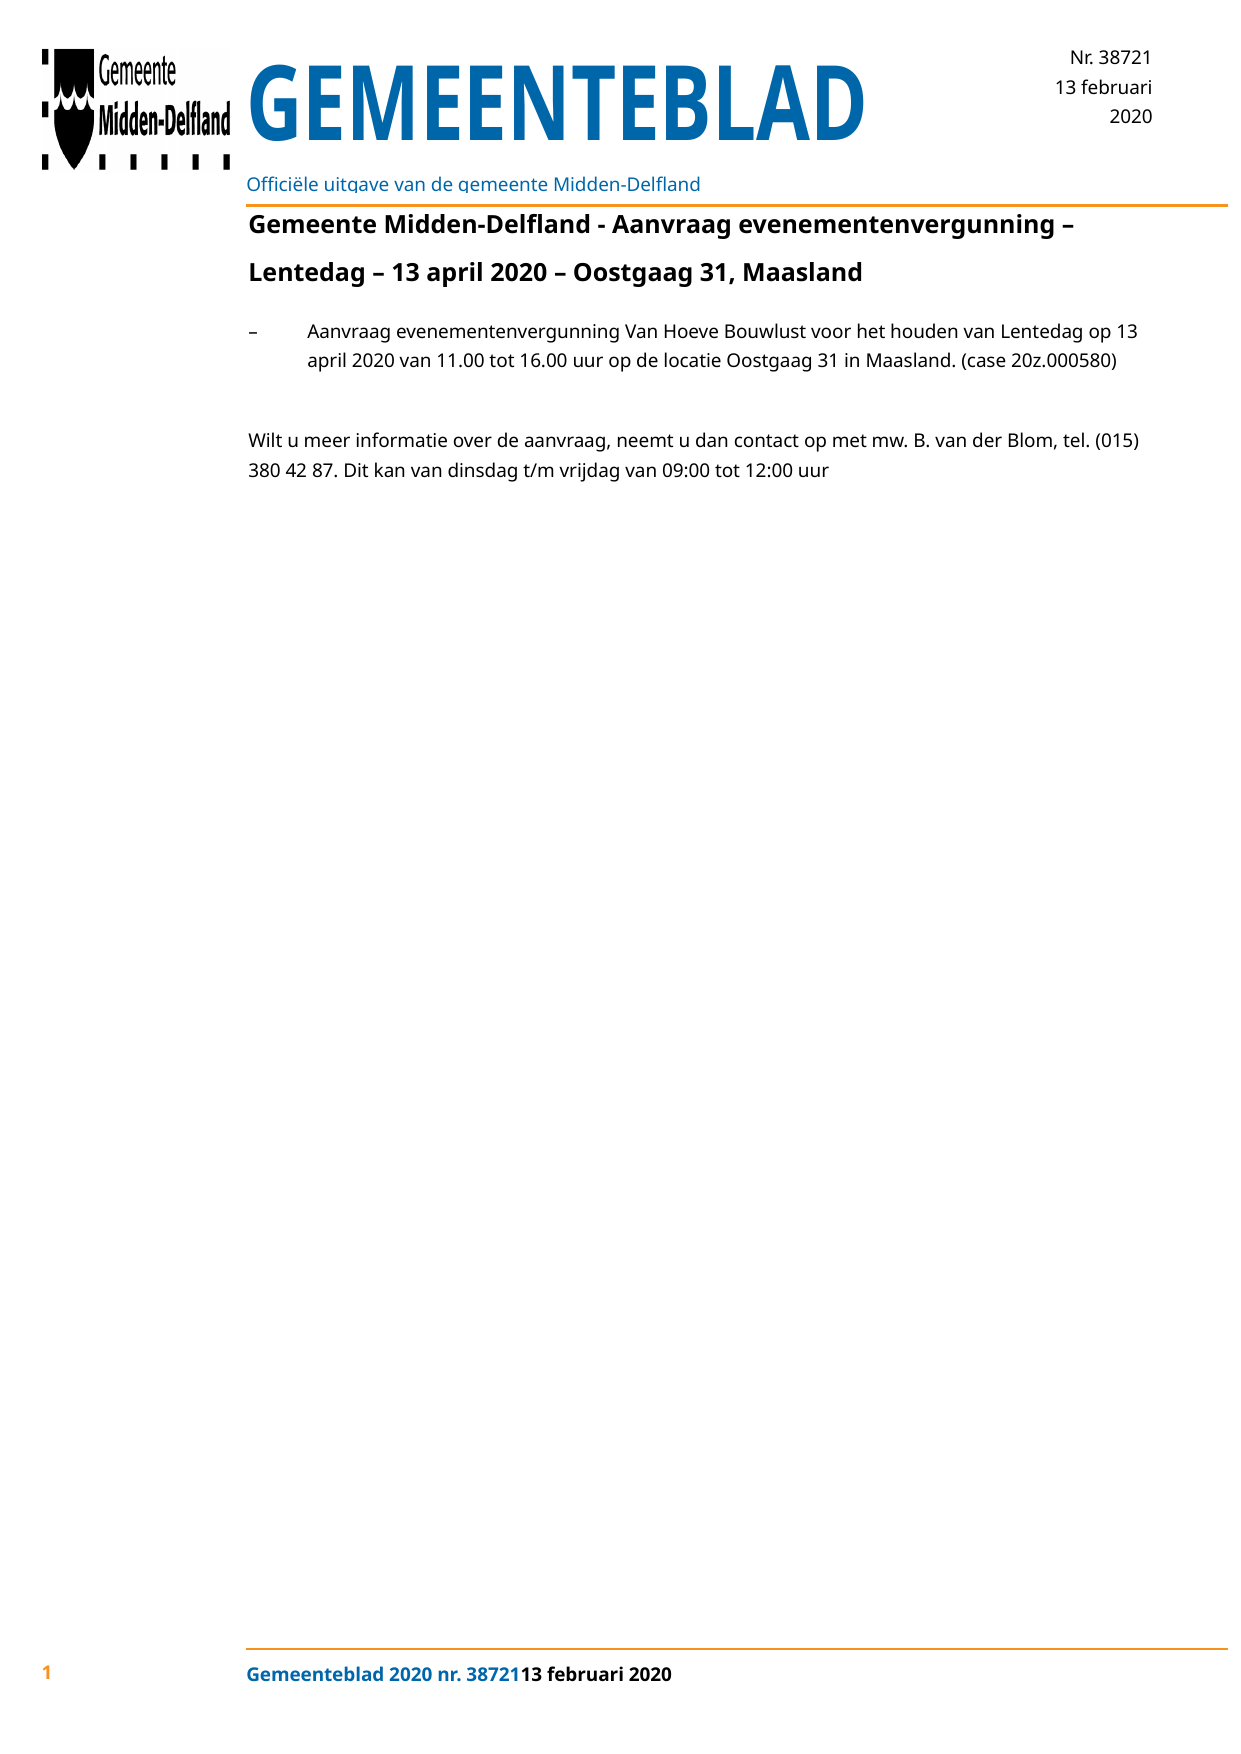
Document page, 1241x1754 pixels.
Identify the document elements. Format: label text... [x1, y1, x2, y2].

text Wilt u meer informatie over de aanvraag, neemt u dan contact op met mw. B. van der Blom, tel. (015) 380 42 87. Dit kan van dinsdag t/m vrijdag van 09:00 tot 12:00 uur [248, 427, 1152, 483]
text Gemeente Midden-Delfland - Aanvraag evenementenvergunning – Lentedag – 13 april 2020 – Oostgaag 31, Maasland [248, 207, 1152, 288]
list Aanvraag evenementenvergunning Van Hoeve Bouwlust voor het houden van Lentedag op 13 april 2020 van 11.00 tot 16.00 uur op de locatie Oostgaag 31 in Maasland. (case 20z.000580) [248, 318, 1152, 373]
picture [41, 47, 231, 172]
